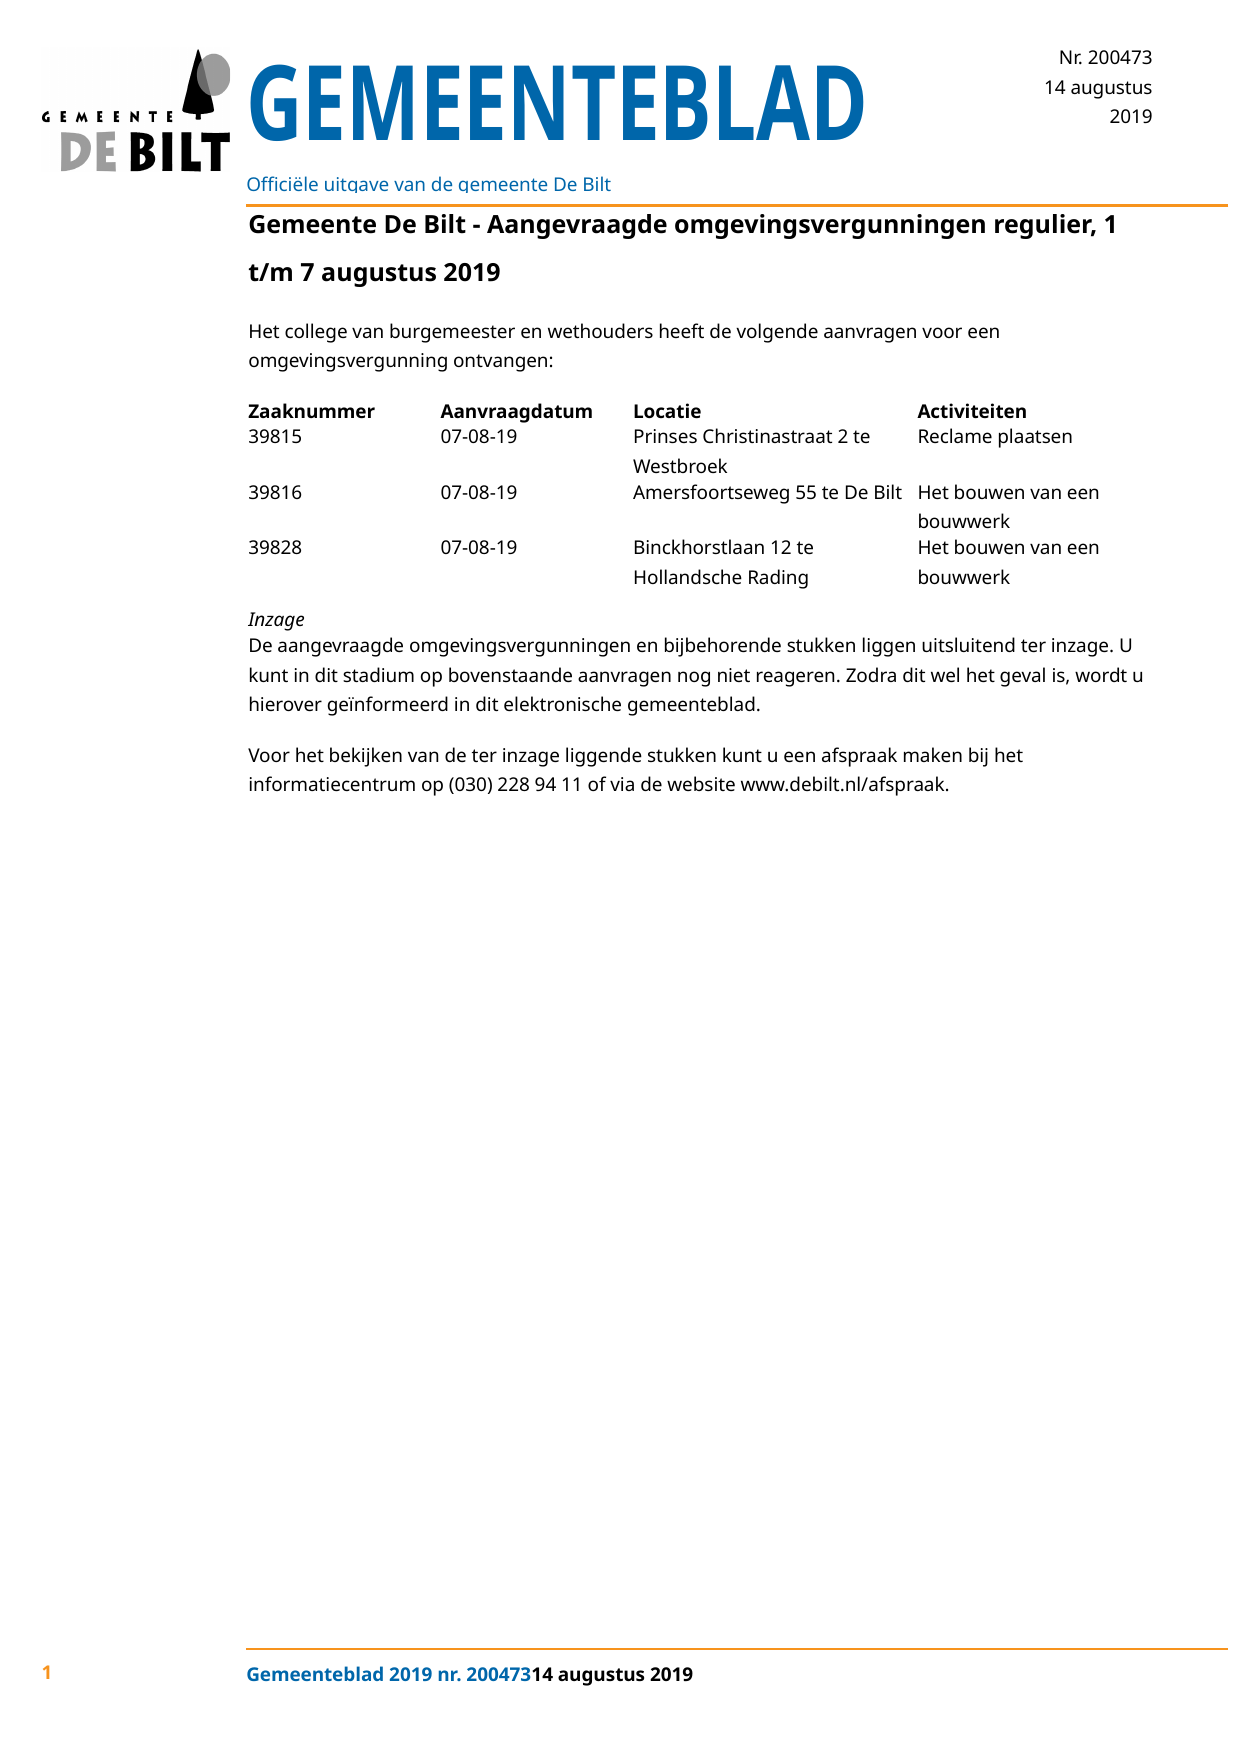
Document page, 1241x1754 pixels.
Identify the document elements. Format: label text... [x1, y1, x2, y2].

table_cell Reclame plaatsen [917, 424, 1152, 479]
table_cell Binckhorstlaan 12 te Hollandsche Rading [633, 534, 917, 590]
table_cell 39828 [248, 534, 440, 590]
table_cell Het bouwen van een bouwwerk [917, 479, 1152, 534]
text Inzage [248, 606, 1152, 632]
table_cell 39816 [248, 479, 440, 534]
table_cell Amersfoortseweg 55 te De Bilt [633, 479, 917, 534]
text De aangevraagde omgevingsvergunningen en bijbehorende stukken liggen uitsluitend ter inzage. U kunt in dit stadium op bovenstaande aanvragen nog niet reageren. Zodra dit wel het geval is, wordt u hierover geïnformeerd in dit elektronische gemeenteblad. [248, 632, 1152, 717]
table_header Locatie [633, 398, 917, 424]
table_header Aanvraagdatum [440, 398, 633, 424]
table_cell 39815 [248, 424, 440, 479]
table_header Activiteiten [917, 398, 1152, 424]
table_header Zaaknummer [248, 398, 440, 424]
text Gemeente De Bilt - Aangevraagde omgevingsvergunningen regulier, 1 t/m 7 augustus 2019 [248, 207, 1152, 288]
table_cell 07-08-19 [440, 424, 633, 479]
table_cell 07-08-19 [440, 534, 633, 590]
table_cell 07-08-19 [440, 479, 633, 534]
text Het college van burgemeester en wethouders heeft de volgende aanvragen voor een omgevingsvergunning ontvangen: [248, 318, 1152, 373]
table_cell Prinses Christinastraat 2 te Westbroek [633, 424, 917, 479]
picture [41, 47, 231, 172]
table_cell Het bouwen van een bouwwerk [917, 534, 1152, 590]
text Voor het bekijken van de ter inzage liggende stukken kunt u een afspraak maken bij het informatiecentrum op (030) 228 94 11 of via de website www.debilt.nl/afspraak. [248, 742, 1152, 797]
